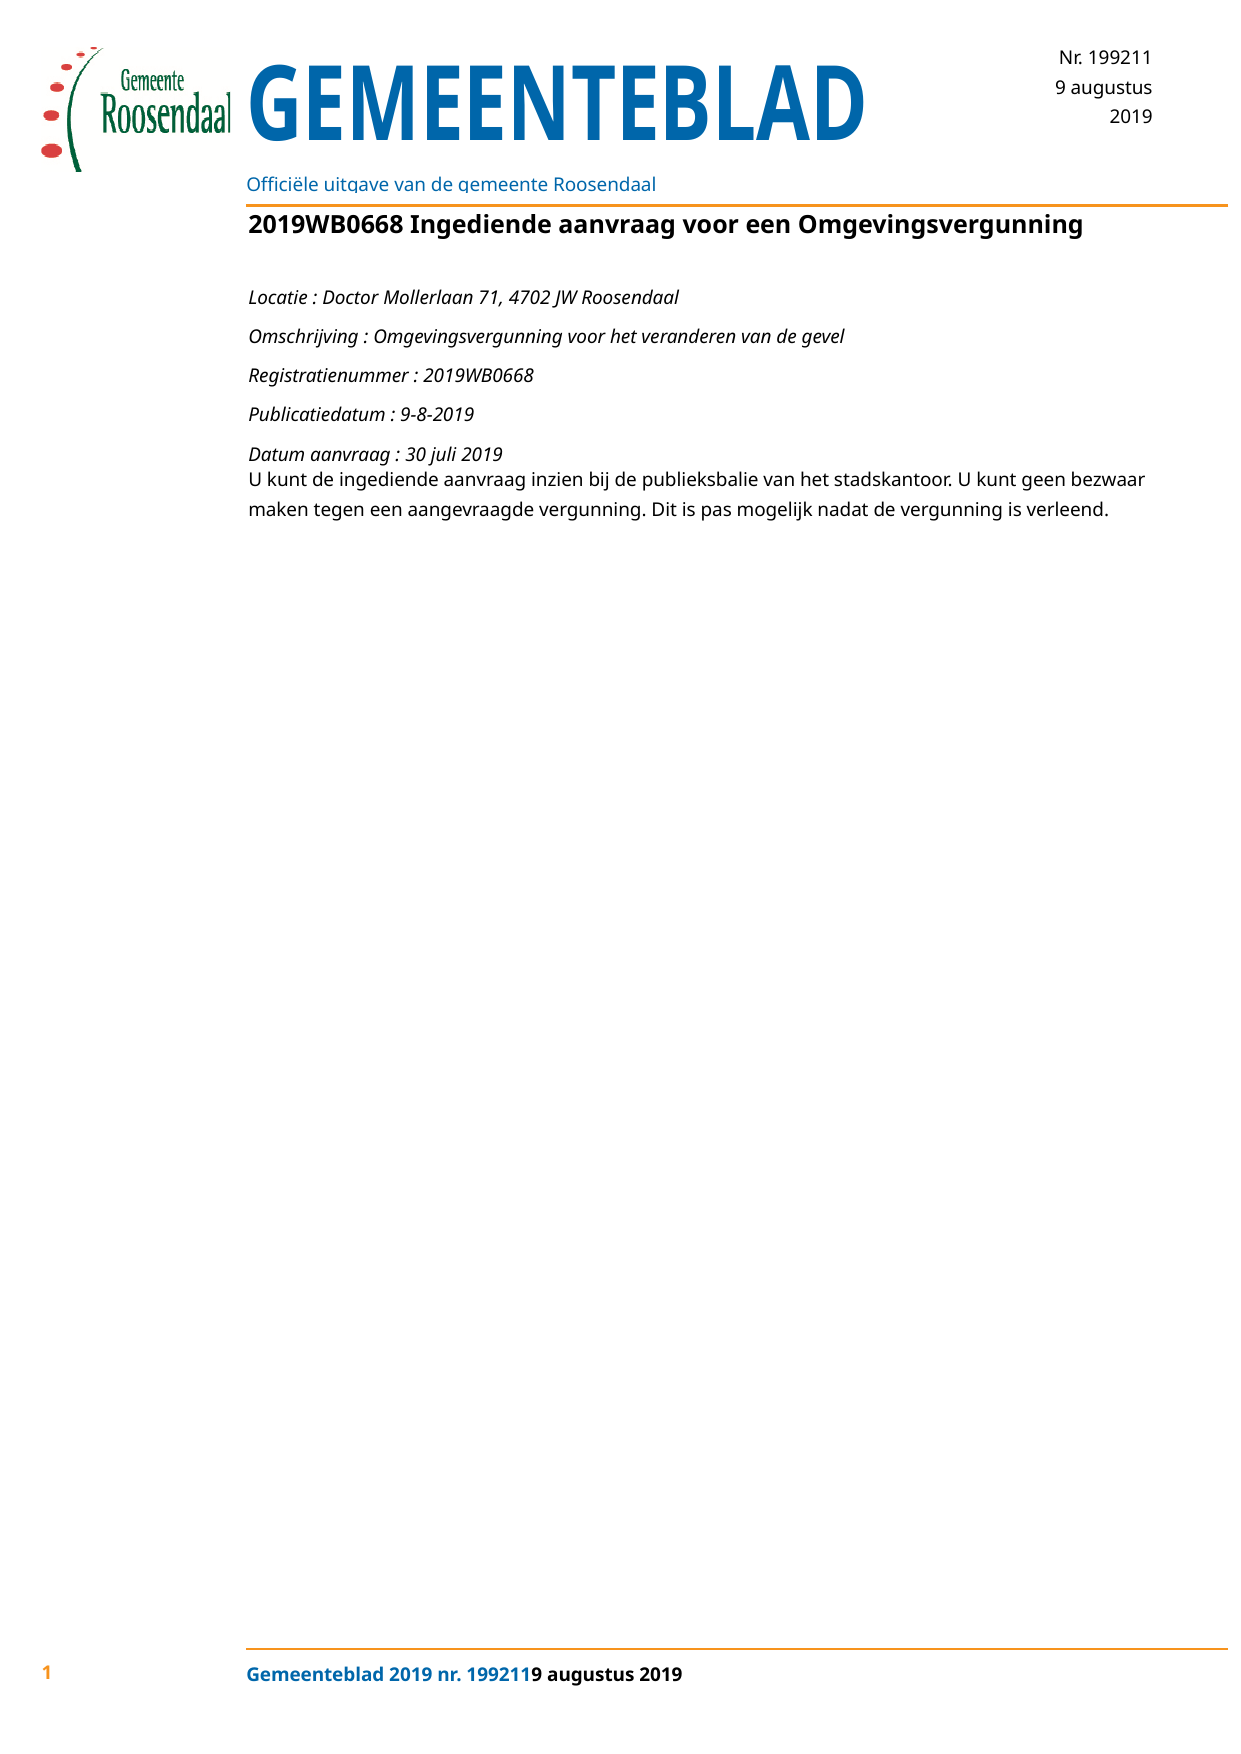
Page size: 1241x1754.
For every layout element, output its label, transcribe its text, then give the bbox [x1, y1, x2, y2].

text 2019WB0668 Ingediende aanvraag voor een Omgevingsvergunning [248, 207, 1152, 241]
text Datum aanvraag : 30 juli 2019 [248, 441, 1152, 467]
text Publicatiedatum : 9-8-2019 [248, 402, 1152, 427]
text Locatie : Doctor Mollerlaan 71, 4702 JW Roosendaal [248, 284, 1152, 309]
picture [41, 47, 231, 172]
text Omschrijving : Omgevingsvergunning voor het veranderen van de gevel [248, 323, 1152, 349]
text U kunt de ingediende aanvraag inzien bij de publieksbalie van het stadskantoor. U kunt geen bezwaar maken tegen een aangevraagde vergunning. Dit is pas mogelijk nadat de vergunning is verleend. [248, 467, 1152, 522]
text Registratienummer : 2019WB0668 [248, 362, 1152, 388]
